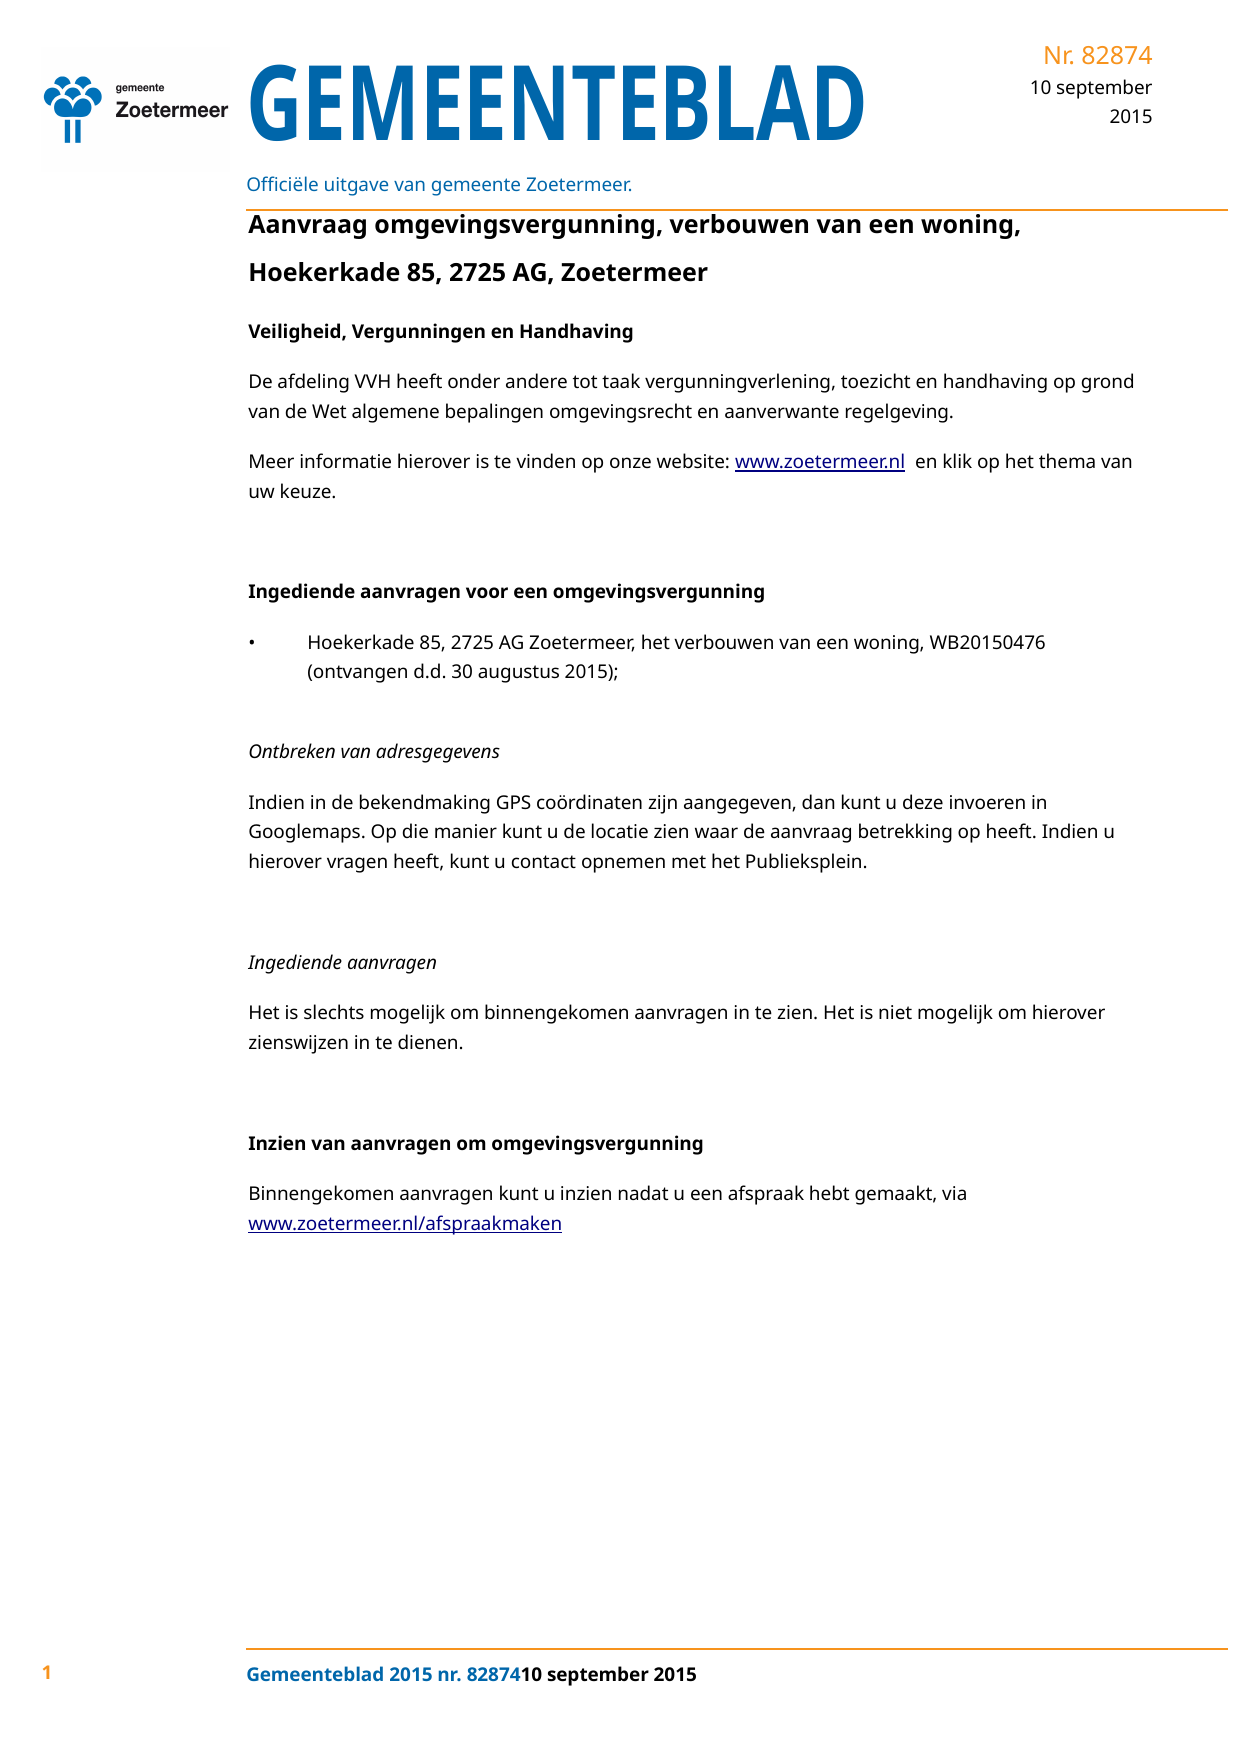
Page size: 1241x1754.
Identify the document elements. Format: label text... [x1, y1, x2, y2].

text Inzien van aanvragen om omgevingsvergunning [248, 1130, 1152, 1156]
text Indien in de bekendmaking GPS coördinaten zijn aangegeven, dan kunt u deze invoeren in Googlemaps. Op die manier kunt u de locatie zien waar de aanvraag betrekking op heeft. Indien u hierover vragen heeft, kunt u contact opnemen met het Publieksplein. [248, 789, 1152, 874]
list Hoekerkade 85, 2725 AG Zoetermeer, het verbouwen van een woning, WB20150476 (ontvangen d.d. 30 augustus 2015); [248, 629, 1152, 684]
text Aanvraag omgevingsvergunning, verbouwen van een woning, Hoekerkade 85, 2725 AG, Zoetermeer [248, 211, 1152, 288]
text Veiligheid, Vergunningen en Handhaving [248, 318, 1152, 344]
text De afdeling VVH heeft onder andere tot taak vergunningverlening, toezicht en handhaving op grond van de Wet algemene bepalingen omgevingsrecht en aanverwante regelgeving. [248, 368, 1152, 424]
text Ingediende aanvragen [248, 949, 1152, 975]
text Ontbreken van adresgegevens [248, 739, 1152, 764]
text Ingediende aanvragen voor een omgevingsvergunning [248, 579, 1152, 604]
text Meer informatie hierover is te vinden op onze website: www.zoetermeer.nl en klik op het thema van uw keuze. [248, 448, 1152, 504]
picture [41, 47, 231, 172]
text Het is slechts mogelijk om binnengekomen aanvragen in te zien. Het is niet mogelijk om hierover zienswijzen in te dienen. [248, 999, 1152, 1055]
text Binnengekomen aanvragen kunt u inzien nadat u een afspraak hebt gemaakt, via www.zoetermeer.nl/afspraakmaken [248, 1180, 1152, 1236]
